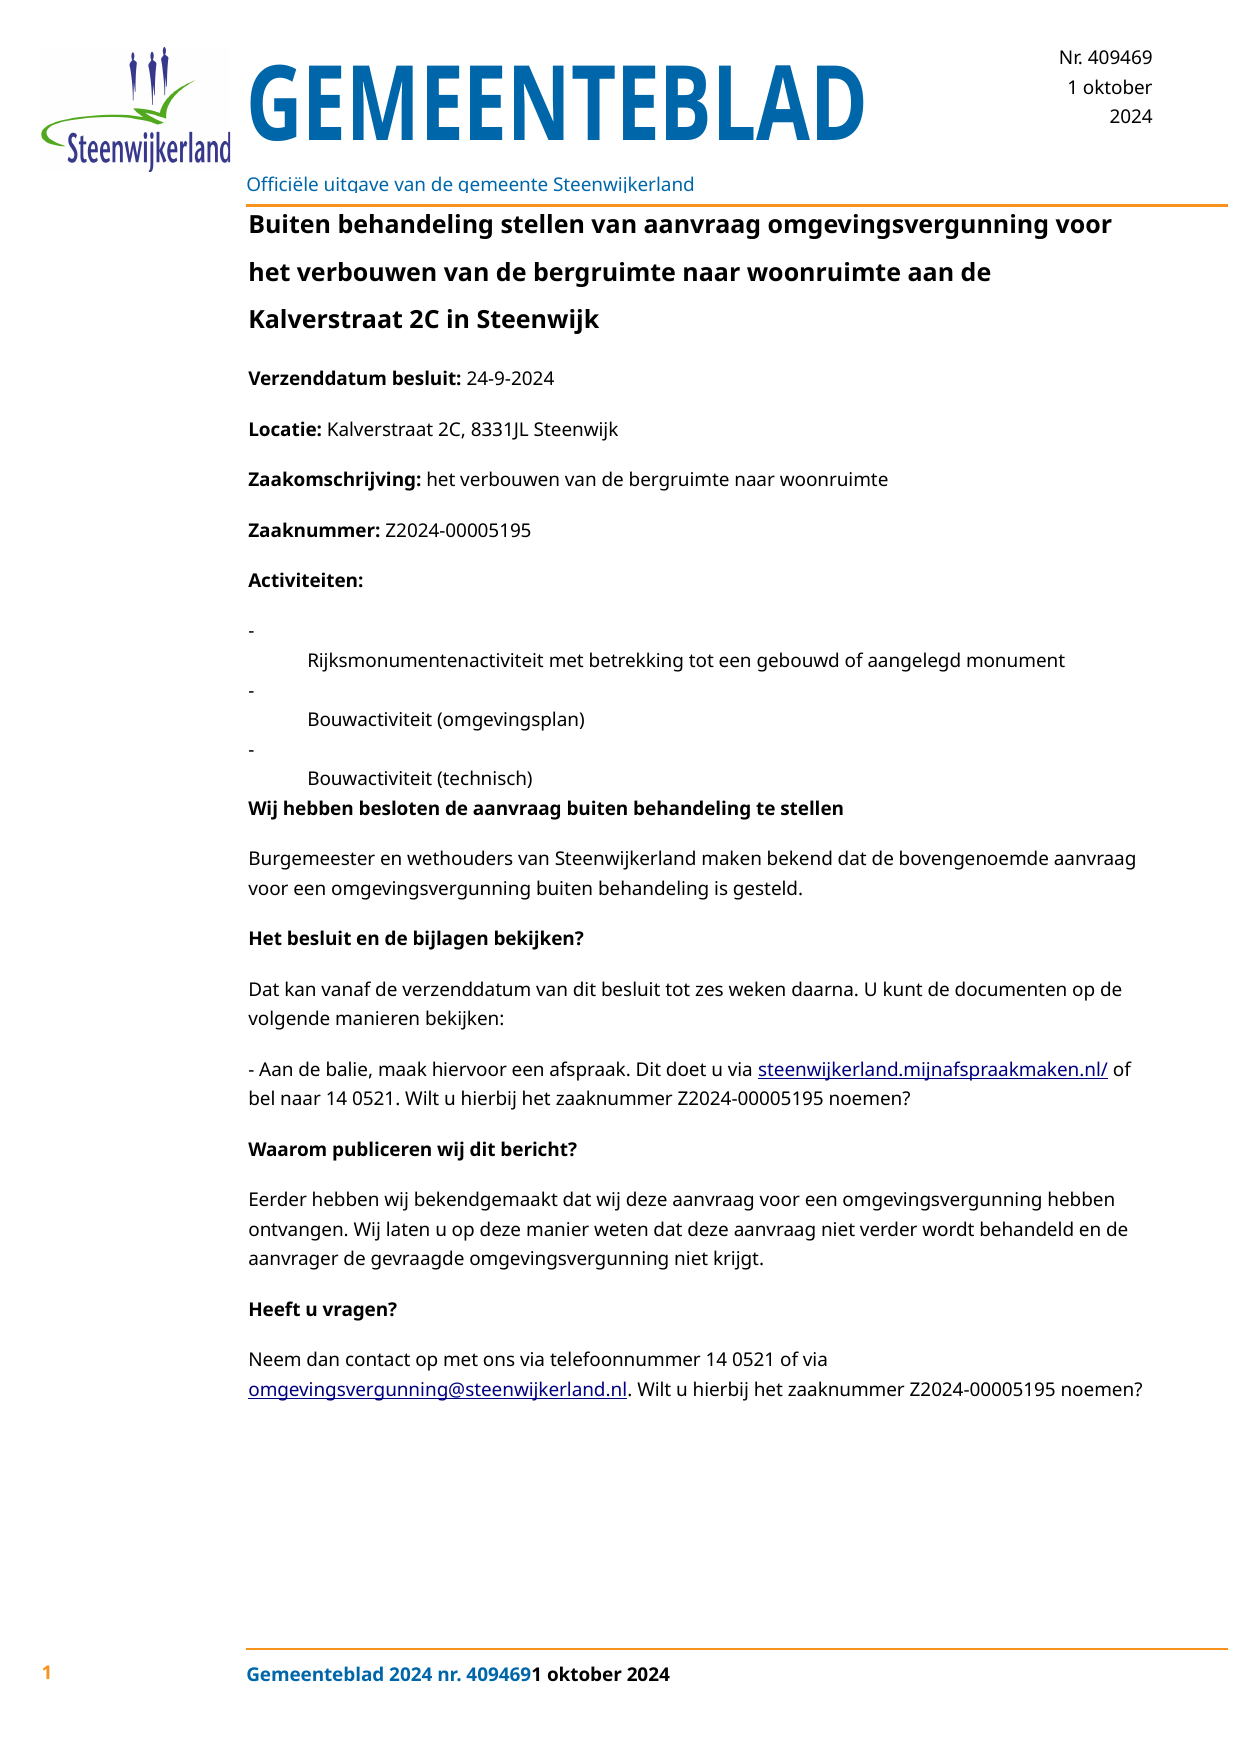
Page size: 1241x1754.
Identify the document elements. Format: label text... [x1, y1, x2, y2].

text Activiteiten: [248, 567, 1152, 593]
text Zaaknummer: Z2024-00005195 [248, 517, 1152, 542]
list Bouwactiviteit (omgevingsplan) [248, 706, 1152, 732]
text Zaakomschrijving: het verbouwen van de bergruimte naar woonruimte [248, 466, 1152, 492]
picture [41, 47, 231, 172]
text Het besluit en de bijlagen bekijken? [248, 926, 1152, 951]
text Locatie: Kalverstraat 2C, 8331JL Steenwijk [248, 416, 1152, 442]
text - Aan de balie, maak hiervoor een afspraak. Dit doet u via steenwijkerland.mijnafspraakmaken.nl/ of bel naar 14 0521. Wilt u hierbij het zaaknummer Z2024-00005195 noemen? [248, 1056, 1152, 1111]
text Eerder hebben wij bekendgemaakt dat wij deze aanvraag voor een omgevingsvergunning hebben ontvangen. Wij laten u op deze manier weten dat deze aanvraag niet verder wordt behandeld en de aanvrager de gevraagde omgevingsvergunning niet krijgt. [248, 1186, 1152, 1271]
text Verzenddatum besluit: 24-9-2024 [248, 366, 1152, 391]
text Buiten behandeling stellen van aanvraag omgevingsvergunning voor het verbouwen van de bergruimte naar woonruimte aan de Kalverstraat 2C in Steenwijk [248, 207, 1152, 336]
text Waarom publiceren wij dit bericht? [248, 1136, 1152, 1162]
text Burgemeester en wethouders van Steenwijkerland maken bekend dat de bovengenoemde aanvraag voor een omgevingsvergunning buiten behandeling is gesteld. [248, 846, 1152, 901]
list Rijksmonumentenactiviteit met betrekking tot een gebouwd of aangelegd monument [248, 647, 1152, 673]
list Bouwactiviteit (technisch) [248, 766, 1152, 791]
text Wij hebben besloten de aanvraag buiten behandeling te stellen [248, 795, 1152, 821]
text Heeft u vragen? [248, 1296, 1152, 1322]
text Dat kan vanaf de verzenddatum van dit besluit tot zes weken daarna. U kunt de documenten op de volgende manieren bekijken: [248, 976, 1152, 1031]
text Neem dan contact op met ons via telefoonnummer 14 0521 of via omgevingsvergunning@steenwijkerland.nl. Wilt u hierbij het zaaknummer Z2024-00005195 noemen? [248, 1346, 1152, 1402]
